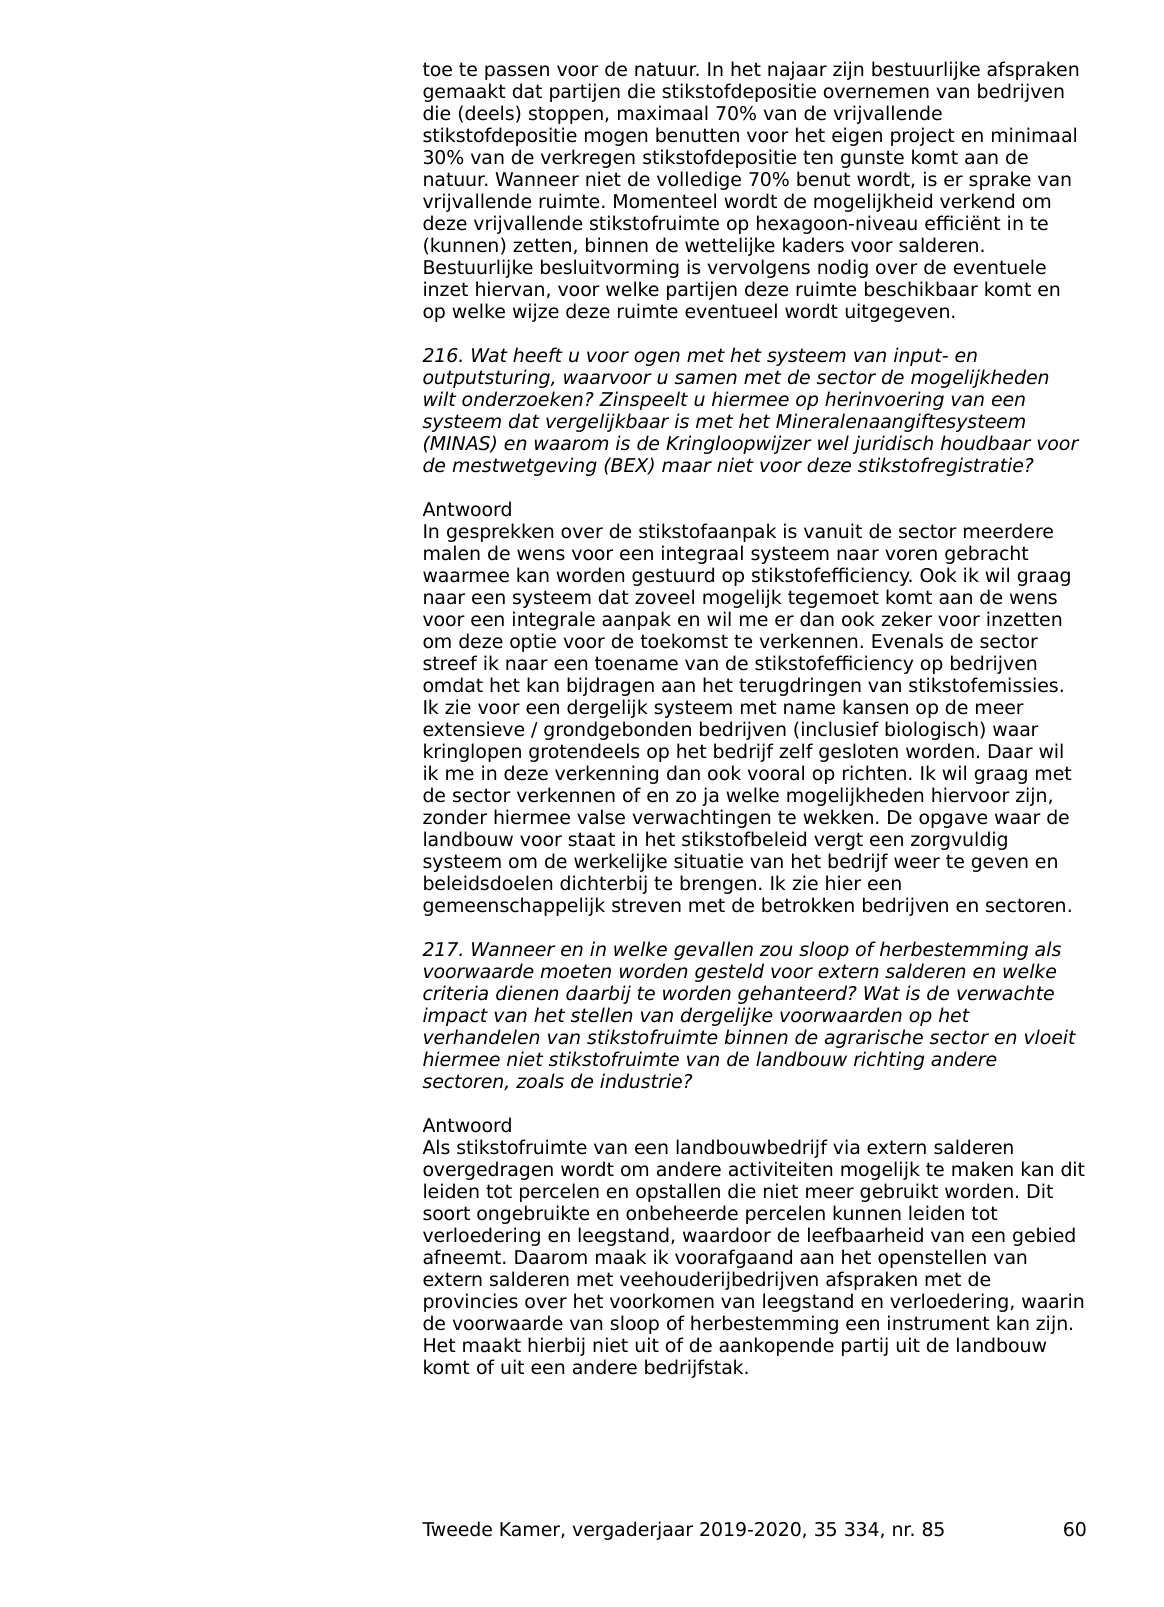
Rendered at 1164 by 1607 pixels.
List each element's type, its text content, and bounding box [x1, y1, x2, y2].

text Antwoord [422, 1115, 1087, 1137]
text Antwoord [422, 499, 1087, 521]
text In gesprekken over de stikstofaanpak is vanuit de sector meerdere malen de wens voor een integraal systeem naar voren gebracht waarmee kan worden gestuurd op stikstofefficiency. Ook ik wil graag naar een systeem dat zoveel mogelijk tegemoet komt aan de wens voor een integrale aanpak en wil me er dan ook zeker voor inzetten om deze optie voor de toekomst te verkennen. Evenals de sector streef ik naar een toename van de stikstofefficiency op bedrijven omdat het kan bijdragen aan het terugdringen van stikstofemissies. [422, 521, 1087, 697]
text Ik zie voor een dergelijk systeem met name kansen op de meer extensieve / grondgebonden bedrijven (inclusief biologisch) waar kringlopen grotendeels op het bedrijf zelf gesloten worden. Daar wil ik me in deze verkenning dan ook vooral op richten. Ik wil graag met de sector verkennen of en zo ja welke mogelijkheden hiervoor zijn, zonder hiermee valse verwachtingen te wekken. De opgave waar de landbouw voor staat in het stikstofbeleid vergt een zorgvuldig systeem om de werkelijke situatie van het bedrijf weer te geven en beleidsdoelen dichterbij te brengen. Ik zie hier een gemeenschappelijk streven met de betrokken bedrijven en sectoren. [422, 697, 1087, 917]
text 217. Wanneer en in welke gevallen zou sloop of herbestemming als voorwaarde moeten worden gesteld voor extern salderen en welke criteria dienen daarbij te worden gehanteerd? Wat is de verwachte impact van het stellen van dergelijke voorwaarden op het verhandelen van stikstofruimte binnen de agrarische sector en vloeit hiermee niet stikstofruimte van de landbouw richting andere sectoren, zoals de industrie? [422, 939, 1087, 1093]
text 216. Wat heeft u voor ogen met het systeem van input- en outputsturing, waarvoor u samen met de sector de mogelijkheden wilt onderzoeken? Zinspeelt u hiermee op herinvoering van een systeem dat vergelijkbaar is met het Mineralenaangiftesysteem (MINAS) en waarom is de Kringloopwijzer wel juridisch houdbaar voor de mestwetgeving (BEX) maar niet voor deze stikstofregistratie? [422, 345, 1087, 477]
text toe te passen voor de natuur. In het najaar zijn bestuurlijke afspraken gemaakt dat partijen die stikstofdepositie overnemen van bedrijven die (deels) stoppen, maximaal 70% van de vrijvallende stikstofdepositie mogen benutten voor het eigen project en minimaal 30% van de verkregen stikstofdepositie ten gunste komt aan de natuur. Wanneer niet de volledige 70% benut wordt, is er sprake van vrijvallende ruimte. Momenteel wordt de mogelijkheid verkend om deze vrijvallende stikstofruimte op hexagoon-niveau efficiënt in te (kunnen) zetten, binnen de wettelijke kaders voor salderen. Bestuurlijke besluitvorming is vervolgens nodig over de eventuele inzet hiervan, voor welke partijen deze ruimte beschikbaar komt en op welke wijze deze ruimte eventueel wordt uitgegeven. [422, 59, 1087, 323]
text Als stikstofruimte van een landbouwbedrijf via extern salderen overgedragen wordt om andere activiteiten mogelijk te maken kan dit leiden tot percelen en opstallen die niet meer gebruikt worden. Dit soort ongebruikte en onbeheerde percelen kunnen leiden tot verloedering en leegstand, waardoor de leefbaarheid van een gebied afneemt. Daarom maak ik voorafgaand aan het openstellen van extern salderen met veehouderijbedrijven afspraken met de provincies over het voorkomen van leegstand en verloedering, waarin de voorwaarde van sloop of herbestemming een instrument kan zijn. Het maakt hierbij niet uit of de aankopende partij uit de landbouw komt of uit een andere bedrijfstak. [422, 1137, 1087, 1379]
